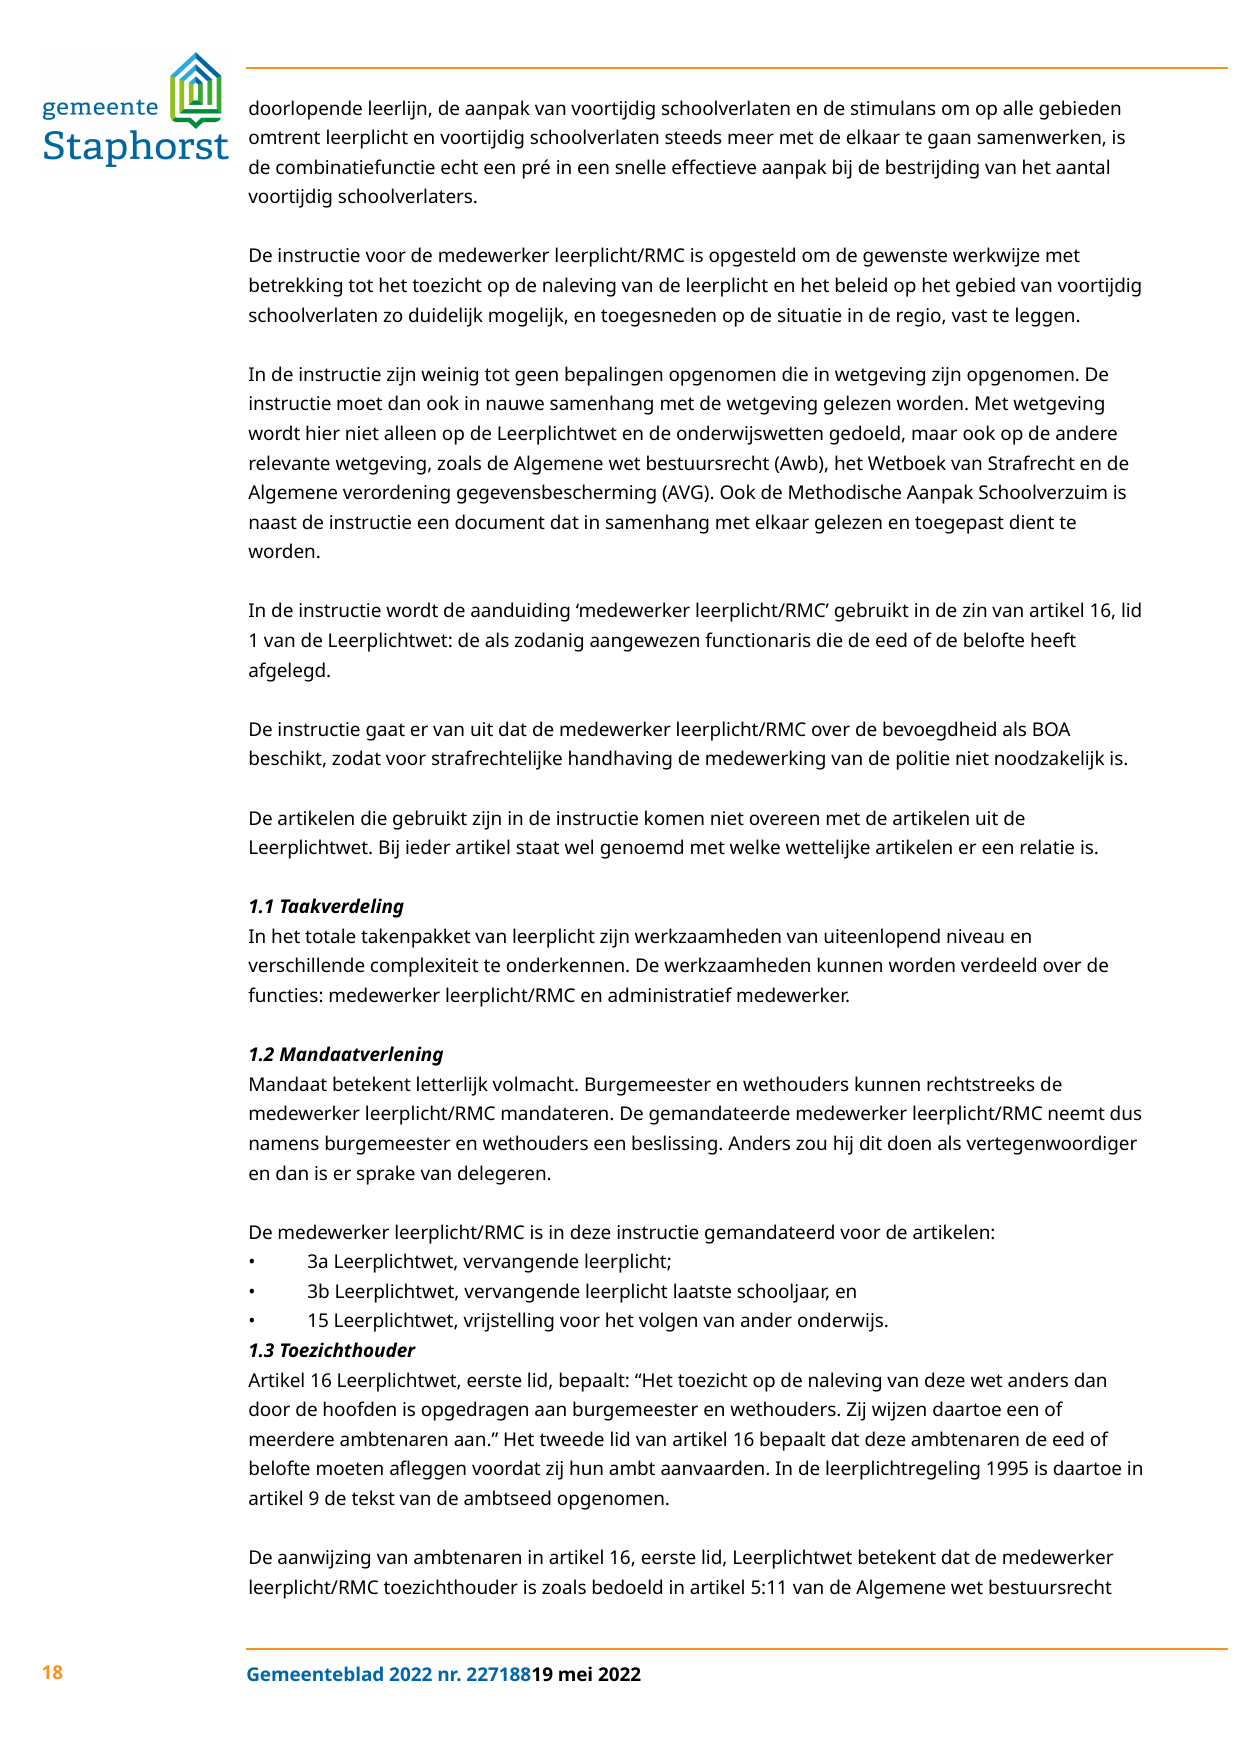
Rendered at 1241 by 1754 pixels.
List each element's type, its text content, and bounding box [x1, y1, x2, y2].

text In de instructie wordt de aanduiding ‘medewerker leerplicht/RMC’ gebruikt in de zin van artikel 16, lid 1 van de Leerplichtwet: de als zodanig aangewezen functionaris die de eed of de belofte heeft afgelegd. [248, 598, 1152, 683]
text Artikel 16 Leerplichtwet, eerste lid, bepaalt: “Het toezicht op de naleving van deze wet anders dan door de hoofden is opgedragen aan burgemeester en wethouders. Zij wijzen daartoe een of meerdere ambtenaren aan.” Het tweede lid van artikel 16 bepaalt dat deze ambtenaren de eed of belofte moeten afleggen voordat zij hun ambt aanvaarden. In de leerplichtregeling 1995 is daartoe in artikel 9 de tekst van de ambtseed opgenomen. [248, 1367, 1152, 1511]
list 3b Leerplichtwet, vervangende leerplicht laatste schooljaar, en [248, 1278, 1152, 1304]
list 3a Leerplichtwet, vervangende leerplicht; [248, 1248, 1152, 1274]
list 15 Leerplichtwet, vrijstelling voor het volgen van ander onderwijs. [248, 1308, 1152, 1333]
text De artikelen die gebruikt zijn in de instructie komen niet overeen met de artikelen uit de Leerplichtwet. Bij ieder artikel staat wel genoemd met welke wettelijke artikelen er een relatie is. [248, 805, 1152, 860]
text In het totale takenpakket van leerplicht zijn werkzaamheden van uiteenlopend niveau en verschillende complexiteit te onderkennen. De werkzaamheden kunnen worden verdeeld over de functies: medewerker leerplicht/RMC en administratief medewerker. [248, 923, 1152, 1008]
text In de instructie zijn weinig tot geen bepalingen opgenomen die in wetgeving zijn opgenomen. De instructie moet dan ook in nauwe samenhang met de wetgeving gelezen worden. Met wetgeving wordt hier niet alleen op de Leerplichtwet en de onderwijswetten gedoeld, maar ook op de andere relevante wetgeving, zoals de Algemene wet bestuursrecht (Awb), het Wetboek van Strafrecht en de Algemene verordening gegevensbescherming (AVG). Ook de Methodische Aanpak Schoolverzuim is naast de instructie een document dat in samenhang met elkaar gelezen en toegepast dient te worden. [248, 361, 1152, 564]
text De instructie gaat er van uit dat de medewerker leerplicht/RMC over de bevoegdheid als BOA beschikt, zodat voor strafrechtelijke handhaving de medewerking van de politie niet noodzakelijk is. [248, 716, 1152, 771]
text De instructie voor de medewerker leerplicht/RMC is opgesteld om de gewenste werkwijze met betrekking tot het toezicht op de naleving van de leerplicht en het beleid op het gebied van voortijdig schoolverlaten zo duidelijk mogelijk, en toegesneden op de situatie in de regio, vast te leggen. [248, 243, 1152, 328]
text 1.1 Taakverdeling [248, 893, 1152, 919]
picture [41, 47, 231, 172]
text doorlopende leerlijn, de aanpak van voortijdig schoolverlaten en de stimulans om op alle gebieden omtrent leerplicht en voortijdig schoolverlaten steeds meer met de elkaar te gaan samenwerken, is de combinatiefunctie echt een pré in een snelle effectieve aanpak bij de bestrijding van het aantal voortijdig schoolverlaters. [248, 95, 1152, 209]
text 1.2 Mandaatverlening [248, 1041, 1152, 1067]
text De aanwijzing van ambtenaren in artikel 16, eerste lid, Leerplichtwet betekent dat de medewerker leerplicht/RMC toezichthouder is zoals bedoeld in artikel 5:11 van de Algemene wet bestuursrecht [248, 1544, 1152, 1600]
text Mandaat betekent letterlijk volmacht. Burgemeester en wethouders kunnen rechtstreeks de medewerker leerplicht/RMC mandateren. De gemandateerde medewerker leerplicht/RMC neemt dus namens burgemeester en wethouders een beslissing. Anders zou hij dit doen als vertegenwoordiger en dan is er sprake van delegeren. [248, 1071, 1152, 1186]
text 1.3 Toezichthouder [248, 1337, 1152, 1363]
text De medewerker leerplicht/RMC is in deze instructie gemandateerd voor de artikelen: [248, 1219, 1152, 1245]
